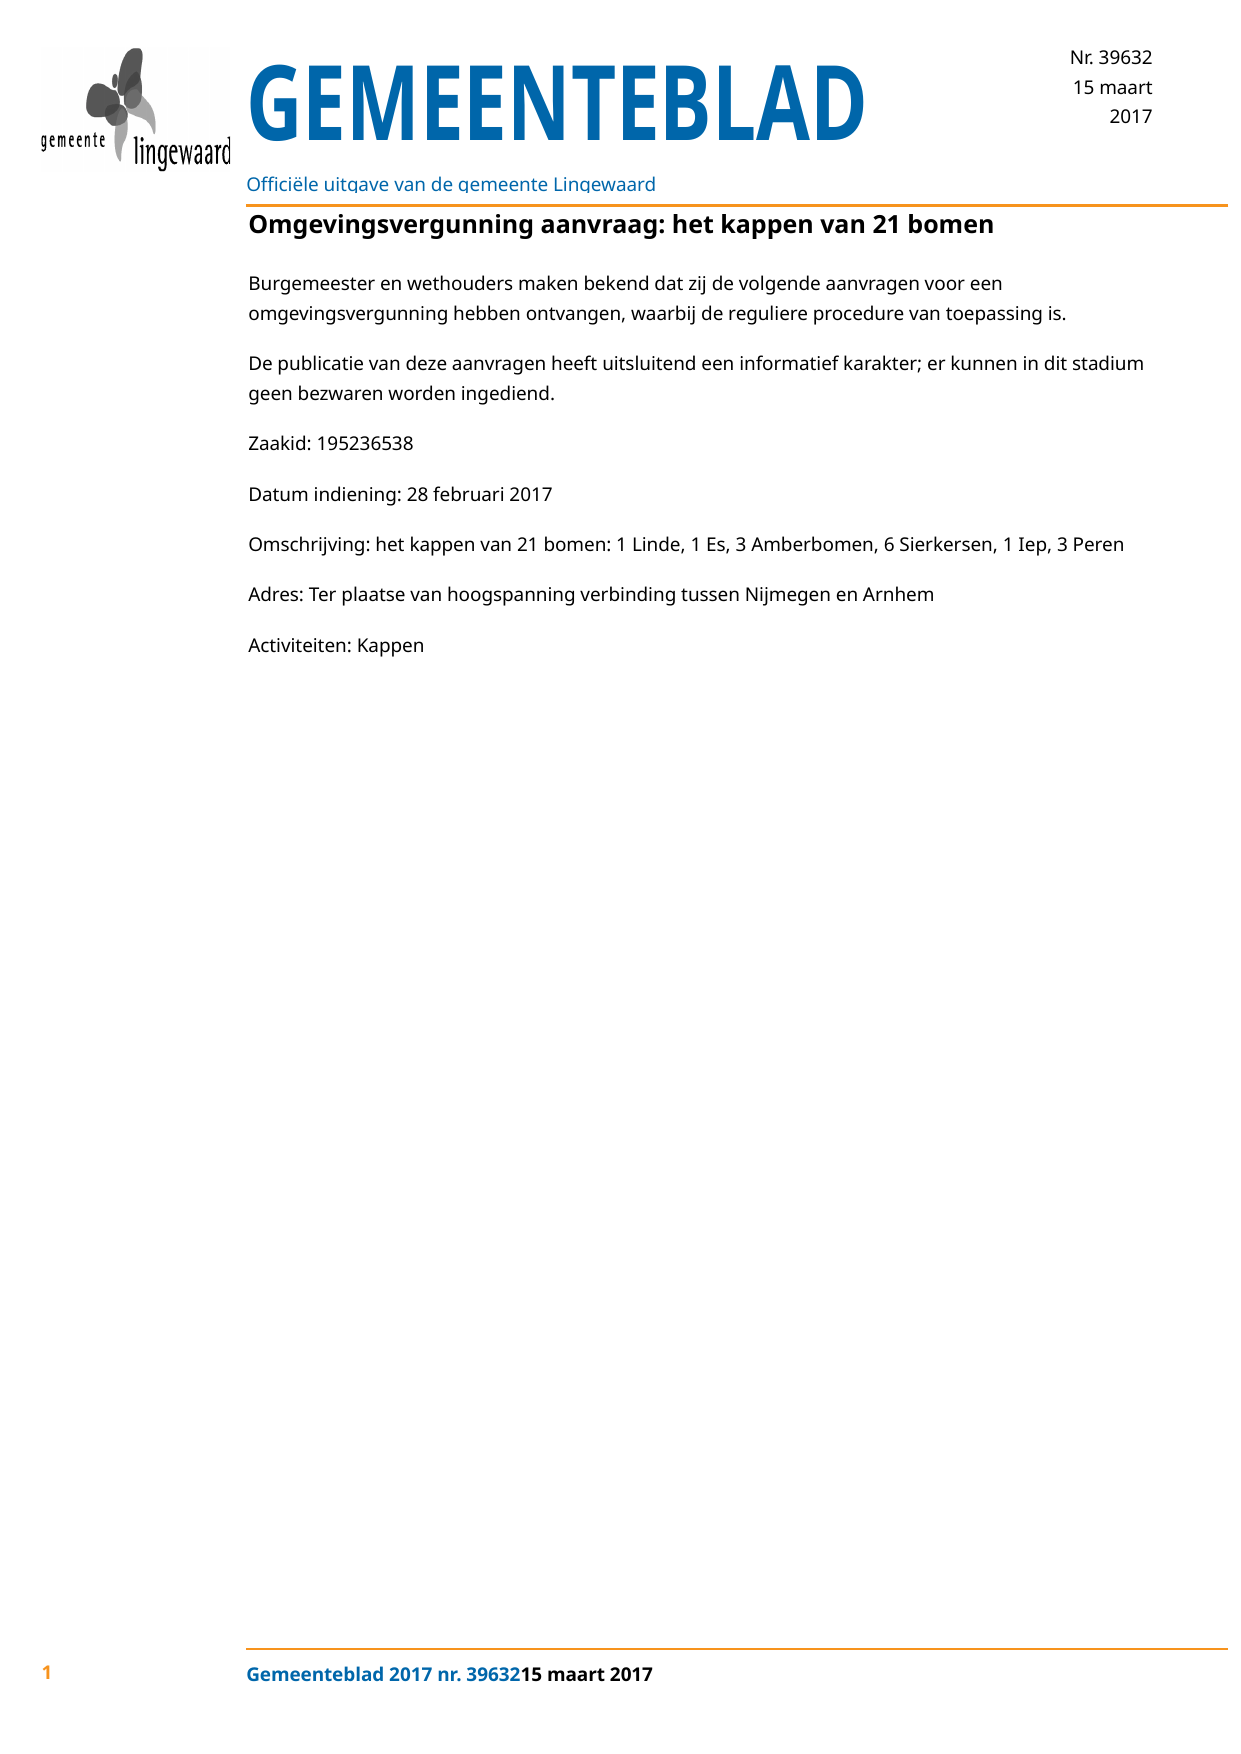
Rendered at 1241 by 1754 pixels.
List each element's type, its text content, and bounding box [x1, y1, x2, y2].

text Omschrijving: het kappen van 21 bomen: 1 Linde, 1 Es, 3 Amberbomen, 6 Sierkersen, 1 Iep, 3 Peren [248, 531, 1152, 557]
text Adres: Ter plaatse van hoogspanning verbinding tussen Nijmegen en Arnhem [248, 582, 1152, 607]
text Zaakid: 195236538 [248, 430, 1152, 456]
text Burgemeester en wethouders maken bekend dat zij de volgende aanvragen voor een omgevingsvergunning hebben ontvangen, waarbij de reguliere procedure van toepassing is. [248, 270, 1152, 326]
text Activiteiten: Kappen [248, 632, 1152, 658]
text Omgevingsvergunning aanvraag: het kappen van 21 bomen [248, 207, 1152, 241]
picture [41, 47, 231, 172]
text De publicatie van deze aanvragen heeft uitsluitend een informatief karakter; er kunnen in dit stadium geen bezwaren worden ingediend. [248, 350, 1152, 406]
text Datum indiening: 28 februari 2017 [248, 481, 1152, 506]
